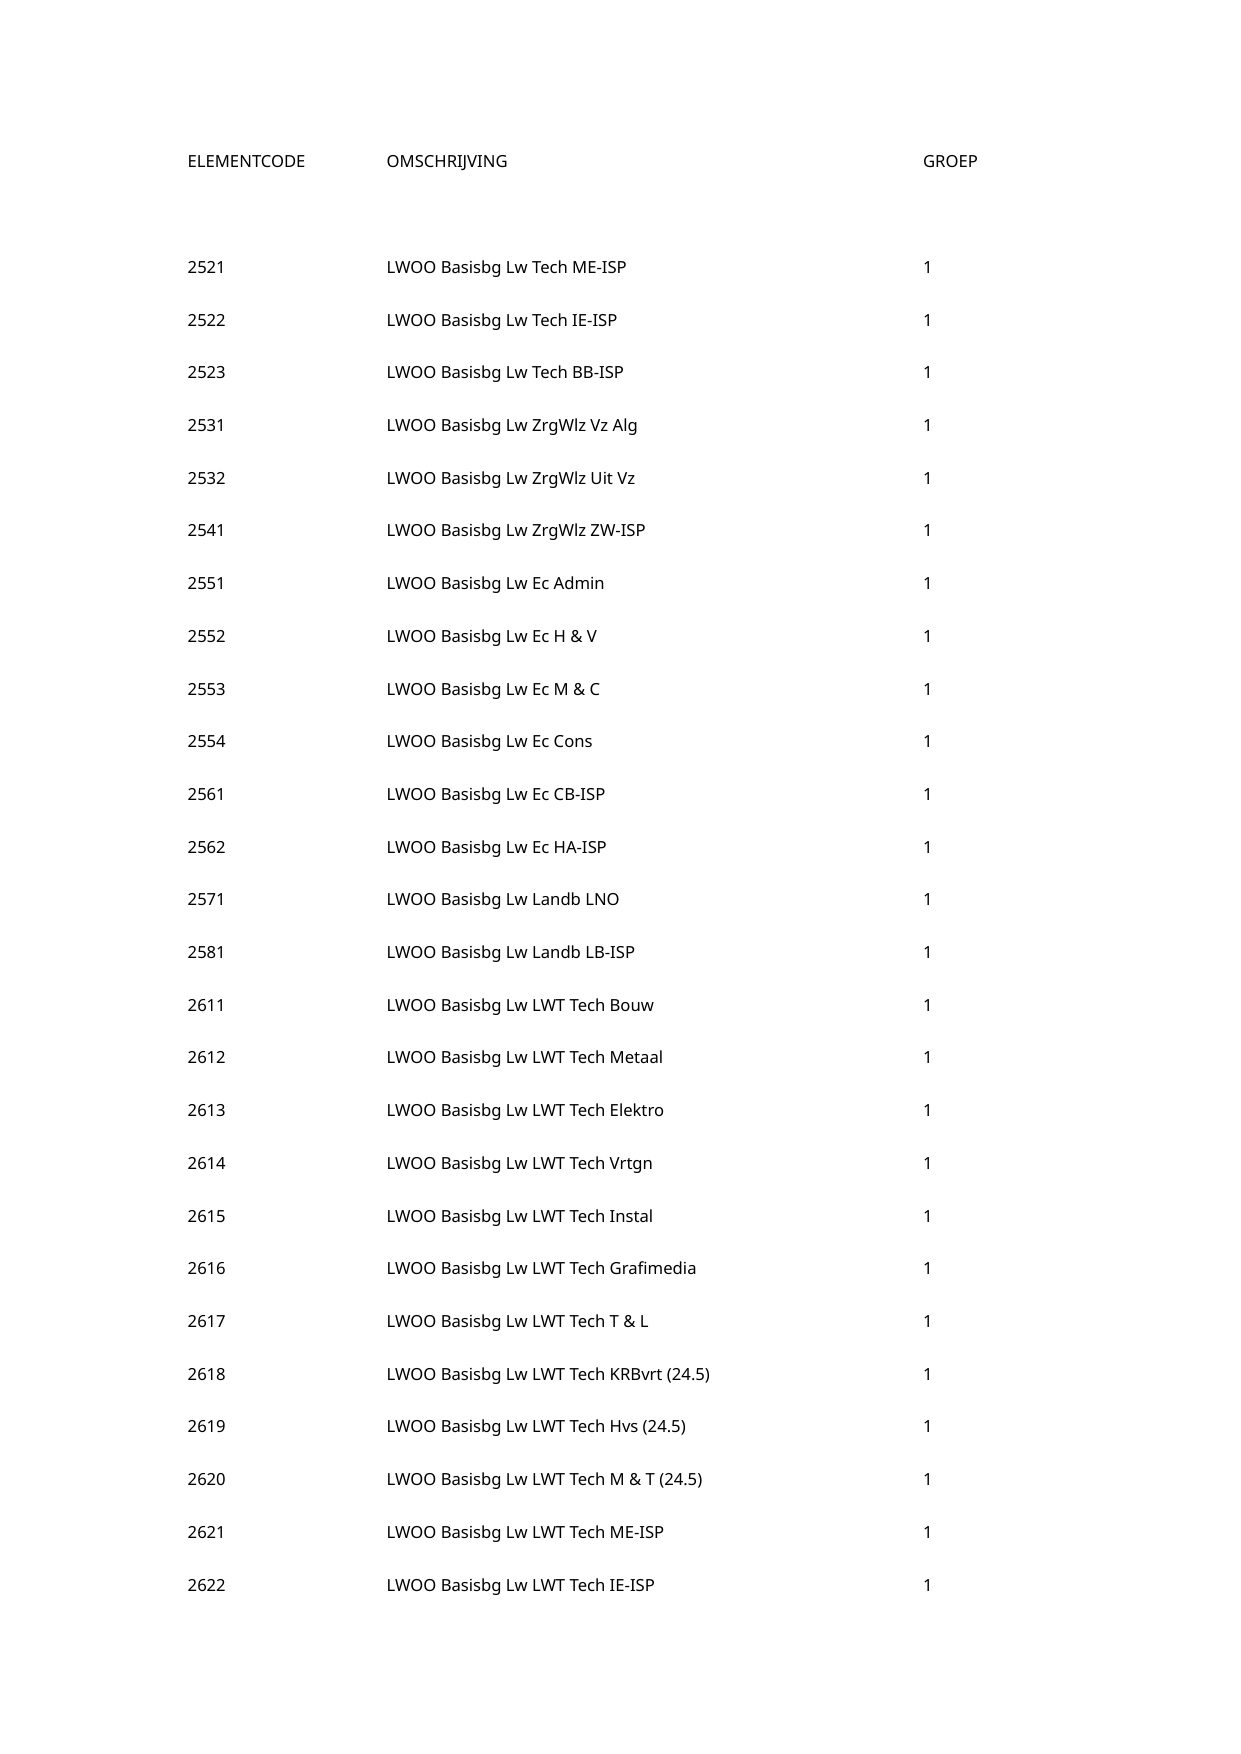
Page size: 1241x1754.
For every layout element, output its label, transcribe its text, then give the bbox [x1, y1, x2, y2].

table_cell 1 [923, 1204, 1053, 1257]
table_cell 2617 [188, 1310, 386, 1362]
table_cell LWOO Basisbg Lw Tech IE-ISP [386, 308, 923, 361]
table_cell 1 [923, 1099, 1053, 1151]
table_cell LWOO Basisbg Lw Tech ME-ISP [386, 255, 923, 308]
table_cell LWOO Basisbg Lw Tech BB-ISP [386, 361, 923, 413]
table_cell 1 [923, 941, 1053, 993]
table_cell LWOO Basisbg Lw ZrgWlz ZW-ISP [386, 519, 923, 572]
table_cell LWOO Basisbg Lw Ec M & C [386, 677, 923, 730]
table_cell 2553 [188, 677, 386, 730]
table_cell 2561 [188, 783, 386, 835]
table_cell LWOO Basisbg Lw Ec H & V [386, 624, 923, 677]
table_cell LWOO Basisbg Lw Ec CB-ISP [386, 783, 923, 835]
table_header OMSCHRIJVING [386, 150, 923, 203]
table_cell 2551 [188, 572, 386, 624]
table_cell 2531 [188, 414, 386, 466]
table_cell 2532 [188, 466, 386, 519]
table_cell 2619 [188, 1415, 386, 1468]
table_cell LWOO Basisbg Lw LWT Tech T & L [386, 1310, 923, 1362]
table_cell [923, 203, 1053, 255]
table_cell 1 [923, 1362, 1053, 1415]
table_cell LWOO Basisbg Lw LWT Tech IE-ISP [386, 1573, 923, 1596]
table_cell LWOO Basisbg Lw LWT Tech KRBvrt (24.5) [386, 1362, 923, 1415]
table_cell 1 [923, 1520, 1053, 1573]
table_cell LWOO Basisbg Lw Landb LNO [386, 888, 923, 941]
table_cell 1 [923, 1310, 1053, 1362]
table_cell 2611 [188, 993, 386, 1046]
table_header ELEMENTCODE [188, 150, 386, 203]
table_cell 1 [923, 993, 1053, 1046]
table_header GROEP [923, 150, 1053, 203]
table_cell LWOO Basisbg Lw LWT Tech Metaal [386, 1046, 923, 1099]
table_cell LWOO Basisbg Lw Ec Cons [386, 730, 923, 782]
table_cell 1 [923, 572, 1053, 624]
table_cell LWOO Basisbg Lw LWT Tech Elektro [386, 1099, 923, 1151]
table_cell 2541 [188, 519, 386, 572]
table_cell 2571 [188, 888, 386, 941]
table_cell LWOO Basisbg Lw ZrgWlz Vz Alg [386, 414, 923, 466]
table_cell 1 [923, 1151, 1053, 1204]
table_cell LWOO Basisbg Lw LWT Tech Vrtgn [386, 1151, 923, 1204]
table_cell 2614 [188, 1151, 386, 1204]
table_cell LWOO Basisbg Lw LWT Tech Bouw [386, 993, 923, 1046]
table_cell LWOO Basisbg Lw ZrgWlz Uit Vz [386, 466, 923, 519]
table_cell 2523 [188, 361, 386, 413]
table_cell 2618 [188, 1362, 386, 1415]
table_cell 2615 [188, 1204, 386, 1257]
table_cell LWOO Basisbg Lw LWT Tech ME-ISP [386, 1520, 923, 1573]
table_cell 1 [923, 1415, 1053, 1468]
table_cell LWOO Basisbg Lw Ec HA-ISP [386, 835, 923, 888]
table_cell 1 [923, 414, 1053, 466]
table_cell 2620 [188, 1468, 386, 1520]
table_cell 1 [923, 1573, 1053, 1596]
table_cell 2616 [188, 1257, 386, 1309]
table_cell LWOO Basisbg Lw LWT Tech Hvs (24.5) [386, 1415, 923, 1468]
table_cell LWOO Basisbg Lw LWT Tech M & T (24.5) [386, 1468, 923, 1520]
table_cell 1 [923, 1046, 1053, 1099]
table_cell 2622 [188, 1573, 386, 1596]
table_cell 2522 [188, 308, 386, 361]
table_cell 1 [923, 466, 1053, 519]
table_cell LWOO Basisbg Lw LWT Tech Instal [386, 1204, 923, 1257]
table_cell 2521 [188, 255, 386, 308]
table_cell 2581 [188, 941, 386, 993]
table_cell 1 [923, 835, 1053, 888]
table_cell 2612 [188, 1046, 386, 1099]
table_cell [386, 203, 923, 255]
table_cell 1 [923, 624, 1053, 677]
table_cell 2562 [188, 835, 386, 888]
table_cell 2621 [188, 1520, 386, 1573]
table_cell [188, 203, 386, 255]
table_cell 1 [923, 1257, 1053, 1309]
table_cell LWOO Basisbg Lw Landb LB-ISP [386, 941, 923, 993]
table_cell LWOO Basisbg Lw LWT Tech Grafimedia [386, 1257, 923, 1309]
table_cell 2613 [188, 1099, 386, 1151]
table_cell 1 [923, 519, 1053, 572]
table_cell 2554 [188, 730, 386, 782]
table_cell 1 [923, 308, 1053, 361]
table_cell 1 [923, 1468, 1053, 1520]
table_cell 1 [923, 888, 1053, 941]
table_cell 1 [923, 730, 1053, 782]
table_cell 1 [923, 783, 1053, 835]
table_cell 2552 [188, 624, 386, 677]
table_cell 1 [923, 361, 1053, 413]
table_cell LWOO Basisbg Lw Ec Admin [386, 572, 923, 624]
table_cell 1 [923, 255, 1053, 308]
table_cell 1 [923, 677, 1053, 730]
